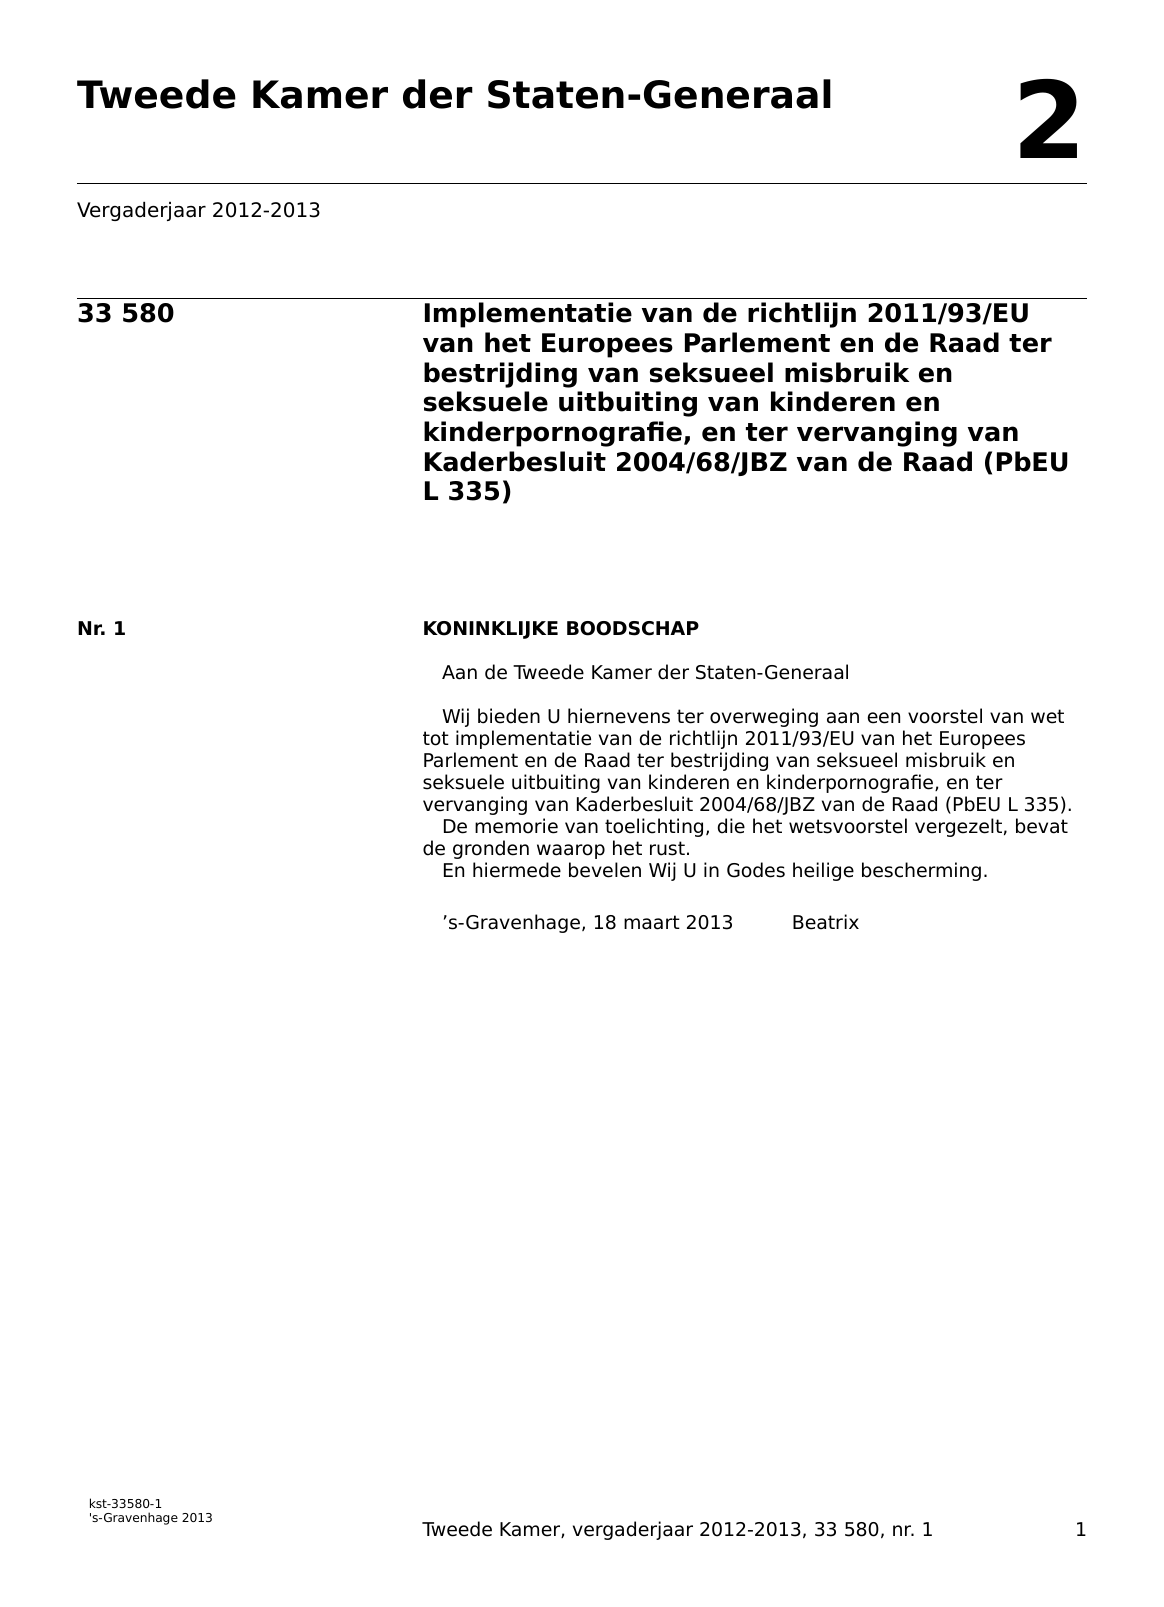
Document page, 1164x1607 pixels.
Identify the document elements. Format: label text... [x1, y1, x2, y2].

text 's-Gravenhage 2013 [88, 1511, 323, 1525]
text De memorie van toelichting, die het wetsvoorstel vergezelt, bevat de gronden waarop het rust. [422, 816, 1087, 860]
text ’s-Gravenhage, 18 maart 2013 Beatrix [422, 912, 1087, 934]
text kst-33580-1 [88, 1497, 323, 1511]
subtitle Nr. 1 KONINKLIJKE BOODSCHAP [77, 618, 1087, 640]
text Wij bieden U hiernevens ter overweging aan een voorstel van wet tot implementatie van de richtlijn 2011/93/EU van het Europees Parlement en de Raad ter bestrijding van seksueel misbruik en seksuele uitbuiting van kinderen en kinderpornografie, en ter vervanging van Kaderbesluit 2004/68/JBZ van de Raad (PbEU L 335). [422, 706, 1087, 816]
text En hiermede bevelen Wij U in Godes heilige bescherming. [422, 860, 1087, 882]
table_header Tweede Kamer der Staten-Generaal [77, 59, 886, 183]
table_header 2 [886, 59, 1087, 183]
text Aan de Tweede Kamer der Staten-Generaal [422, 662, 1087, 684]
table_cell Vergaderjaar 2012-2013 [77, 184, 1087, 298]
subtitle 33 580 Implementatie van de richtlijn 2011/93/EU van het Europees Parlement en de Raad ter bestrijding van seksueel misbruik en seksuele uitbuiting van kinderen en kinderpornografie, en ter vervanging van Kaderbesluit 2004/68/JBZ van de Raad (PbEU L 335) [77, 299, 1087, 507]
